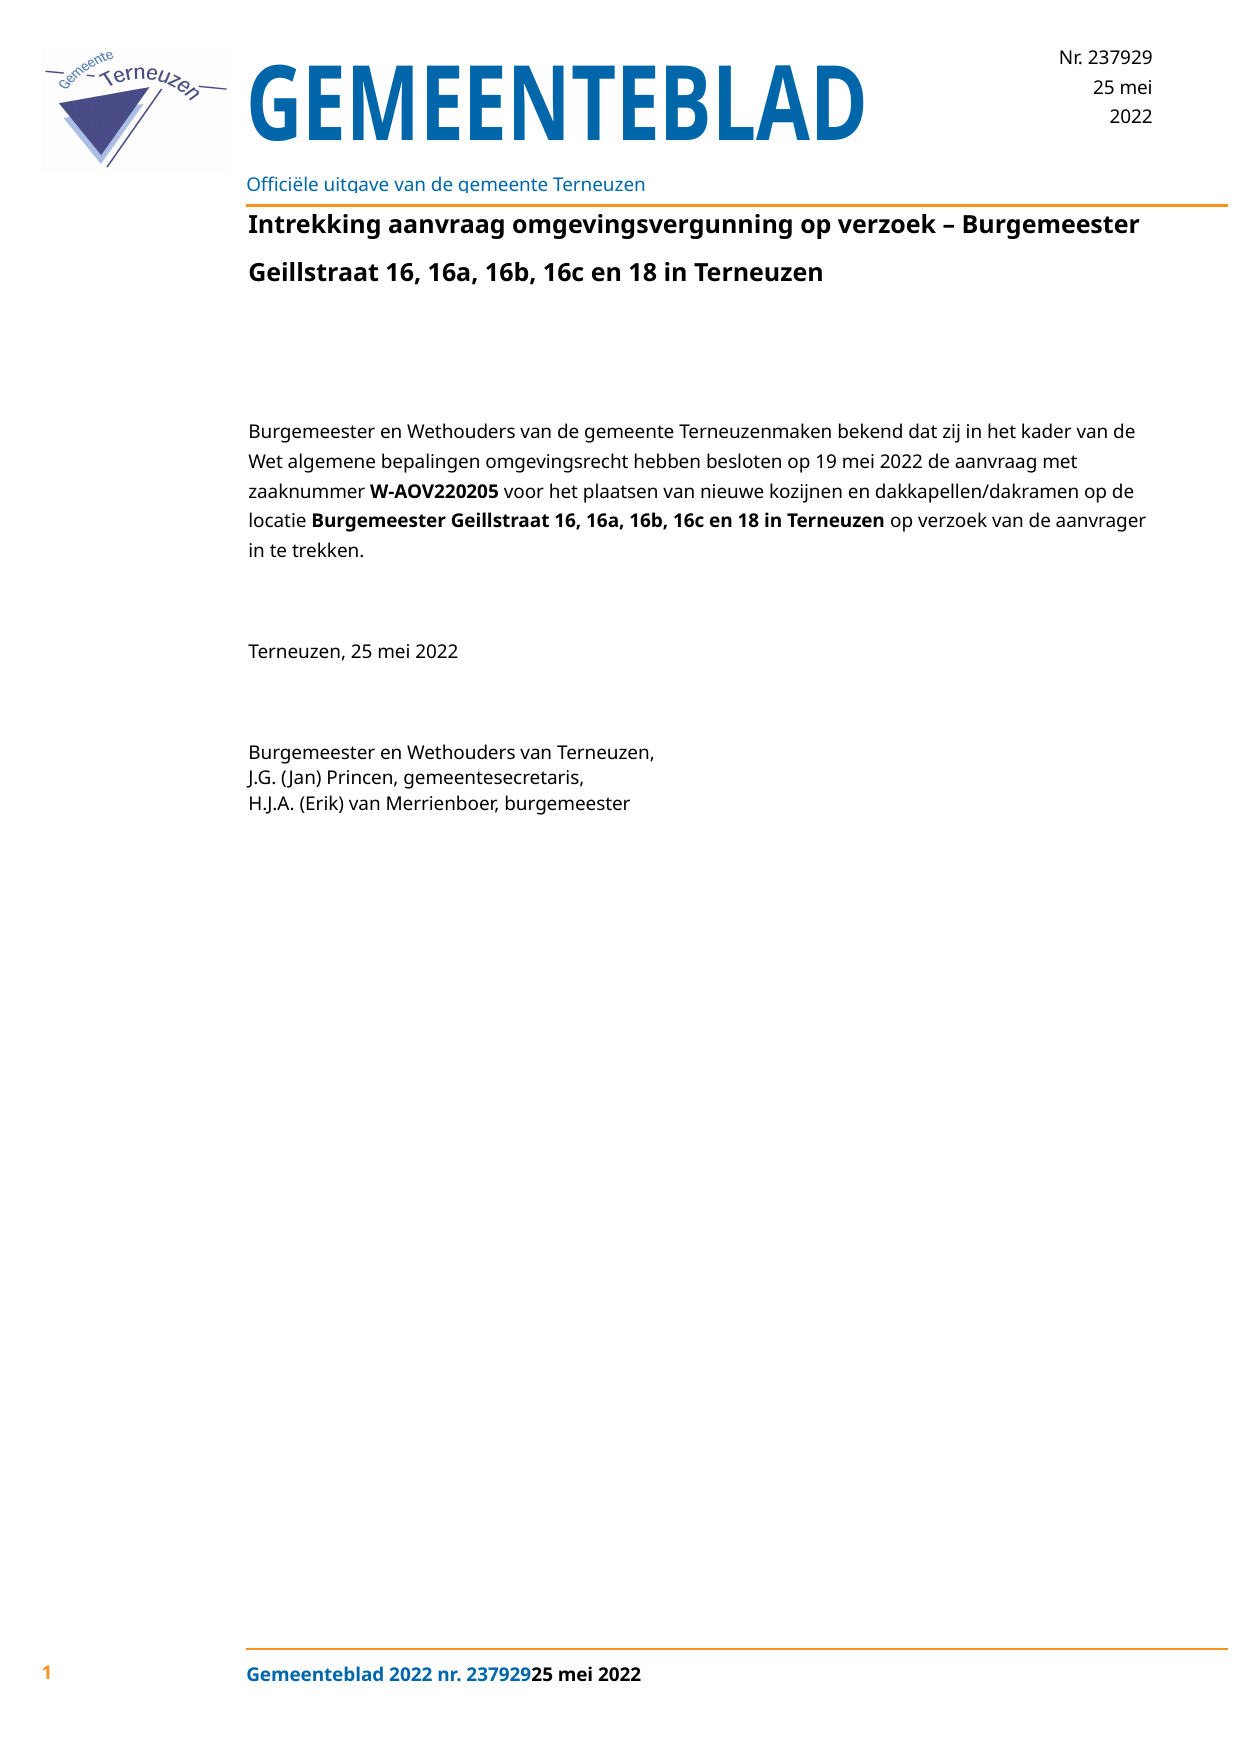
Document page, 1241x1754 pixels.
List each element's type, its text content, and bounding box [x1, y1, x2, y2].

table_cell H.J.A. (Erik) van Merrienboer, burgemeester [248, 790, 1152, 816]
picture [41, 47, 231, 172]
table_cell [700, 765, 1152, 790]
table_header Burgemeester en Wethouders van Terneuzen, [248, 739, 1152, 764]
table_cell J.G. (Jan) Princen, gemeentesecretaris, [248, 765, 700, 790]
text Burgemeester en Wethouders van de gemeente Terneuzenmaken bekend dat zij in het kader van de Wet algemene bepalingen omgevingsrecht hebben besloten op 19 mei 2022 de aanvraag met zaaknummer W-AOV220205 voor het plaatsen van nieuwe kozijnen en dakkapellen/dakramen op de locatie Burgemeester Geillstraat 16, 16a, 16b, 16c en 18 in Terneuzen op verzoek van de aanvrager in te trekken. [248, 419, 1152, 563]
text Intrekking aanvraag omgevingsvergunning op verzoek – Burgemeester Geillstraat 16, 16a, 16b, 16c en 18 in Terneuzen [248, 207, 1152, 288]
text Terneuzen, 25 mei 2022 [248, 638, 1152, 664]
table_cell [248, 816, 700, 842]
table_cell [700, 816, 1152, 842]
